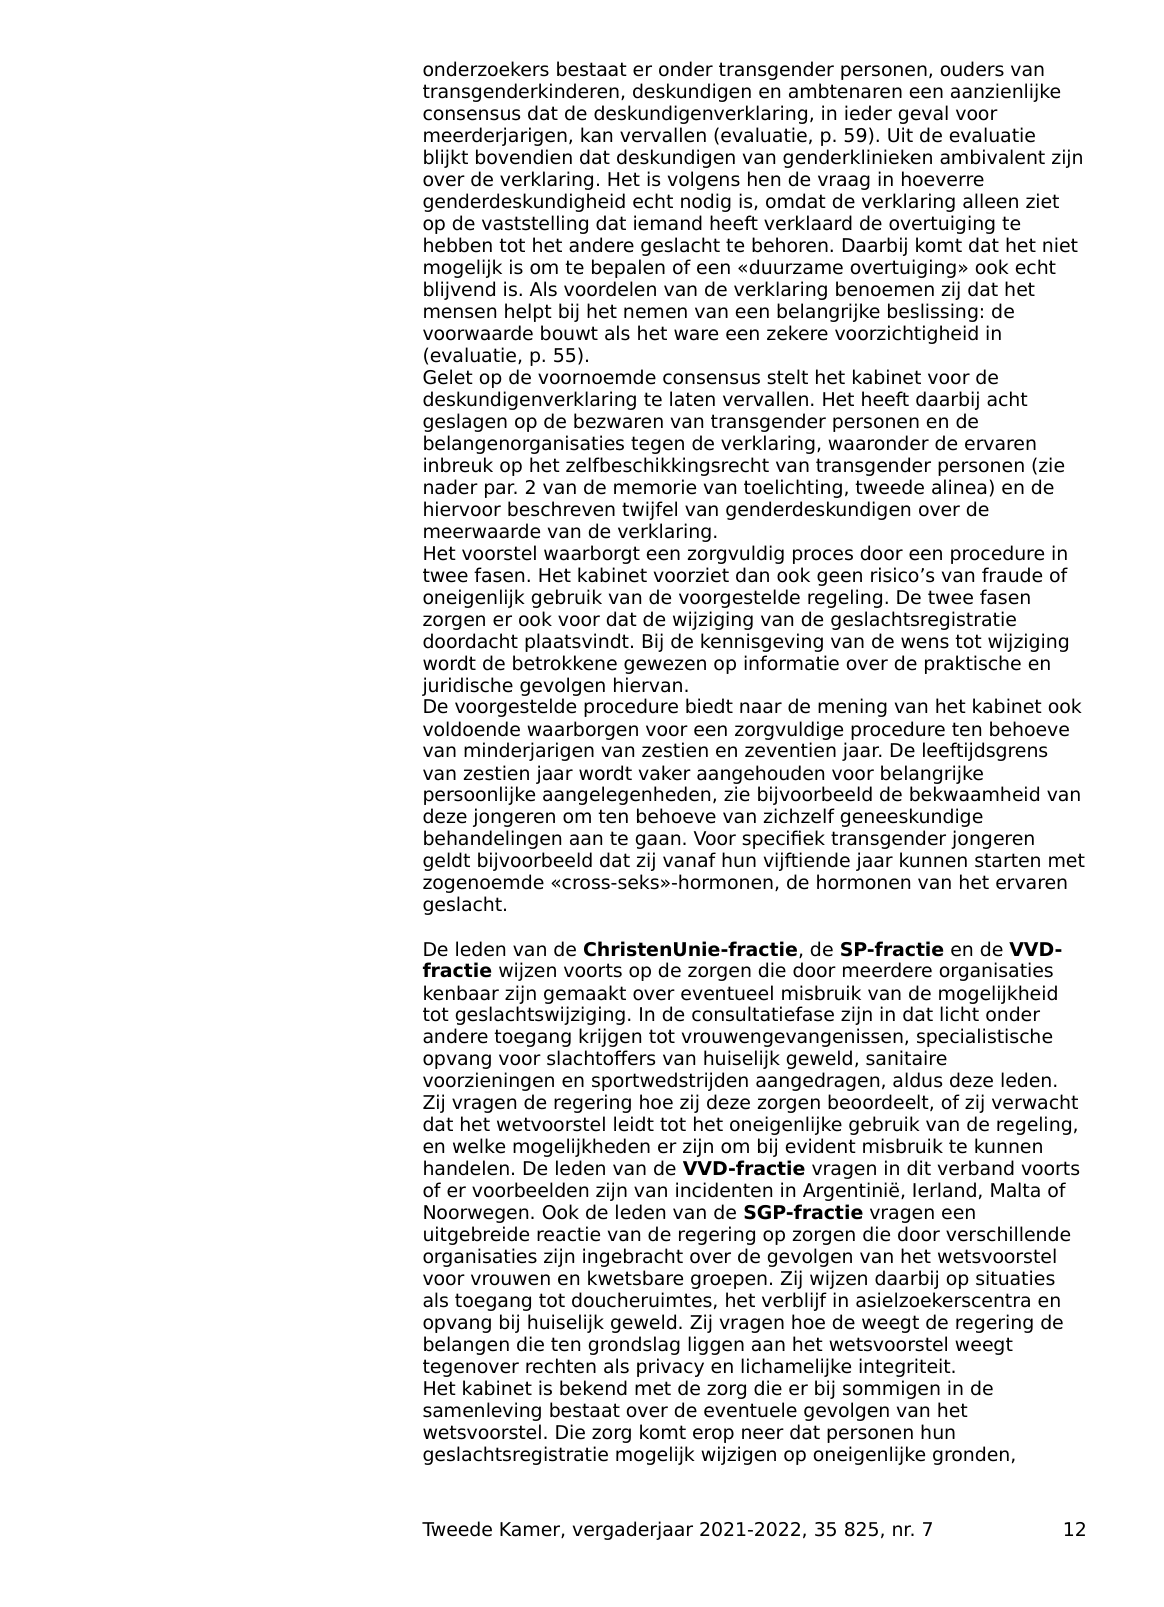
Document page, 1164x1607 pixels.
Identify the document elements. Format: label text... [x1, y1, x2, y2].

text Gelet op de voornoemde consensus stelt het kabinet voor de deskundigenverklaring te laten vervallen. Het heeft daarbij acht geslagen op de bezwaren van transgender personen en de belangenorganisaties tegen de verklaring, waaronder de ervaren inbreuk op het zelfbeschikkingsrecht van transgender personen (zie nader par. 2 van de memorie van toelichting, tweede alinea) en de hiervoor beschreven twijfel van genderdeskundigen over de meerwaarde van de verklaring. [422, 367, 1087, 543]
text De voorgestelde procedure biedt naar de mening van het kabinet ook voldoende waarborgen voor een zorgvuldige procedure ten behoeve van minderjarigen van zestien en zeventien jaar. De leeftijdsgrens van zestien jaar wordt vaker aangehouden voor belangrijke persoonlijke aangelegenheden, zie bijvoorbeeld de bekwaamheid van deze jongeren om ten behoeve van zichzelf geneeskundige behandelingen aan te gaan. Voor specifiek transgender jongeren geldt bijvoorbeeld dat zij vanaf hun vijftiende jaar kunnen starten met zogenoemde «cross-seks»-hormonen, de hormonen van het ervaren geslacht. [422, 696, 1087, 916]
text Het voorstel waarborgt een zorgvuldig proces door een procedure in twee fasen. Het kabinet voorziet dan ook geen risico’s van fraude of oneigenlijk gebruik van de voorgestelde regeling. De twee fasen zorgen er ook voor dat de wijziging van de geslachtsregistratie doordacht plaatsvindt. Bij de kennisgeving van de wens tot wijziging wordt de betrokkene gewezen op informatie over de praktische en juridische gevolgen hiervan. [422, 543, 1087, 696]
text onderzoekers bestaat er onder transgender personen, ouders van transgenderkinderen, deskundigen en ambtenaren een aanzienlijke consensus dat de deskundigenverklaring, in ieder geval voor meerderjarigen, kan vervallen (evaluatie, p. 59). Uit de evaluatie blijkt bovendien dat deskundigen van genderklinieken ambivalent zijn over de verklaring. Het is volgens hen de vraag in hoeverre genderdeskundigheid echt nodig is, omdat de verklaring alleen ziet op de vaststelling dat iemand heeft verklaard de overtuiging te hebben tot het andere geslacht te behoren. Daarbij komt dat het niet mogelijk is om te bepalen of een «duurzame overtuiging» ook echt blijvend is. Als voordelen van de verklaring benoemen zij dat het mensen helpt bij het nemen van een belangrijke beslissing: de voorwaarde bouwt als het ware een zekere voorzichtigheid in (evaluatie, p. 55). [422, 59, 1087, 367]
text De leden van de ChristenUnie-fractie, de SP-fractie en de VVD-fractie wijzen voorts op de zorgen die door meerdere organisaties kenbaar zijn gemaakt over eventueel misbruik van de mogelijkheid tot geslachtswijziging. In de consultatiefase zijn in dat licht onder andere toegang krijgen tot vrouwengevangenissen, specialistische opvang voor slachtoffers van huiselijk geweld, sanitaire voorzieningen en sportwedstrijden aangedragen, aldus deze leden. Zij vragen de regering hoe zij deze zorgen beoordeelt, of zij verwacht dat het wetvoorstel leidt tot het oneigenlijke gebruik van de regeling, en welke mogelijkheden er zijn om bij evident misbruik te kunnen handelen. De leden van de VVD-fractie vragen in dit verband voorts of er voorbeelden zijn van incidenten in Argentinië, Ierland, Malta of Noorwegen. Ook de leden van de SGP-fractie vragen een uitgebreide reactie van de regering op zorgen die door verschillende organisaties zijn ingebracht over de gevolgen van het wetsvoorstel voor vrouwen en kwetsbare groepen. Zij wijzen daarbij op situaties als toegang tot doucheruimtes, het verblijf in asielzoekerscentra en opvang bij huiselijk geweld. Zij vragen hoe de weegt de regering de belangen die ten grondslag liggen aan het wetsvoorstel weegt tegenover rechten als privacy en lichamelijke integriteit. [422, 938, 1087, 1378]
text Het kabinet is bekend met de zorg die er bij sommigen in de samenleving bestaat over de eventuele gevolgen van het wetsvoorstel. Die zorg komt erop neer dat personen hun geslachtsregistratie mogelijk wijzigen op oneigenlijke gronden, [422, 1378, 1087, 1466]
